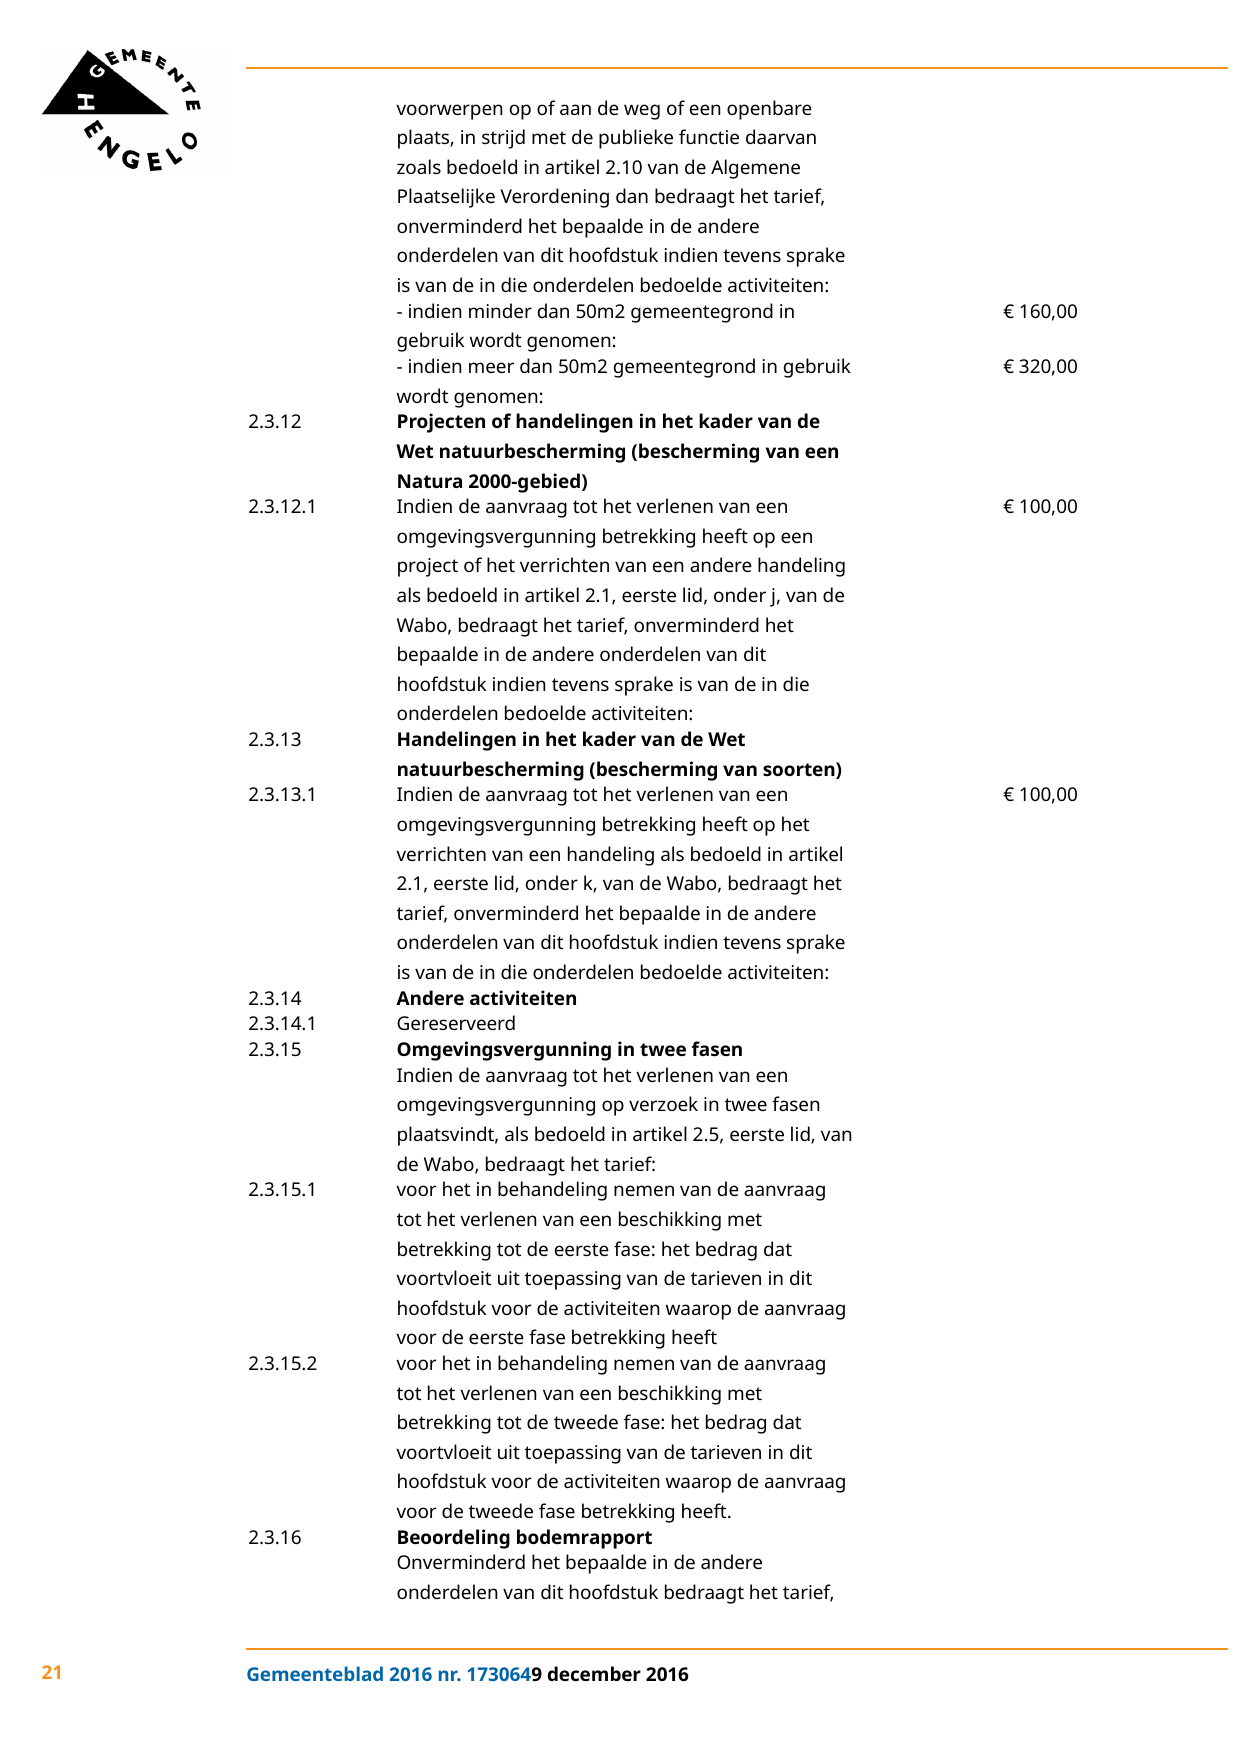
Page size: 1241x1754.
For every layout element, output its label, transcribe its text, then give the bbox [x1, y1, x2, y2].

table_cell 2.3.13 [248, 726, 396, 782]
table_cell [1003, 1177, 1152, 1350]
table_cell [1003, 1524, 1152, 1549]
table_cell Handelingen in het kader van de Wet natuurbescherming (bescherming van soorten) [396, 726, 855, 782]
table_cell [1003, 1350, 1152, 1524]
table_cell - indien minder dan 50m2 gemeentegrond in gebruik wordt genomen: [396, 298, 855, 353]
table_cell 2.3.12 [248, 409, 396, 493]
table_cell [855, 1550, 1003, 1605]
table_cell 2.3.12.1 [248, 494, 396, 726]
table_cell [855, 782, 1003, 985]
table_cell € 160,00 [1003, 298, 1152, 353]
table_cell [1003, 1036, 1152, 1062]
table_cell [855, 985, 1003, 1011]
table_cell [855, 1524, 1003, 1549]
table_cell [1003, 985, 1152, 1011]
table_cell [248, 298, 396, 353]
table_cell [1003, 1062, 1152, 1177]
table_cell € 320,00 [1003, 353, 1152, 409]
picture [41, 47, 231, 172]
table_cell voor het in behandeling nemen van de aanvraag tot het verlenen van een beschikking met betrekking tot de eerste fase: het bedrag dat voortvloeit uit toepassing van de tarieven in dit hoofdstuk voor de activiteiten waarop de aanvraag voor de eerste fase betrekking heeft [396, 1177, 855, 1350]
table_cell [1003, 1550, 1152, 1605]
table_cell [1003, 95, 1152, 298]
table_cell [248, 1550, 396, 1605]
table_cell Indien de aanvraag tot het verlenen van een omgevingsvergunning op verzoek in twee fasen plaatsvindt, als bedoeld in artikel 2.5, eerste lid, van de Wabo, bedraagt het tarief: [396, 1062, 855, 1177]
table_cell [855, 409, 1003, 493]
table_cell [248, 353, 396, 409]
table_cell [1003, 726, 1152, 782]
table_cell Omgevingsvergunning in twee fasen [396, 1036, 855, 1062]
table_cell Indien de aanvraag tot het verlenen van een omgevingsvergunning betrekking heeft op het verrichten van een handeling als bedoeld in artikel 2.1, eerste lid, onder k, van de Wabo, bedraagt het tarief, onverminderd het bepaalde in de andere onderdelen van dit hoofdstuk indien tevens sprake is van de in die onderdelen bedoelde activiteiten: [396, 782, 855, 985]
table_cell [855, 494, 1003, 726]
table_cell voor het in behandeling nemen van de aanvraag tot het verlenen van een beschikking met betrekking tot de tweede fase: het bedrag dat voortvloeit uit toepassing van de tarieven in dit hoofdstuk voor de activiteiten waarop de aanvraag voor de tweede fase betrekking heeft. [396, 1350, 855, 1524]
table_cell [1003, 1011, 1152, 1036]
table_cell [855, 1350, 1003, 1524]
table_cell [855, 1062, 1003, 1177]
table_cell 2.3.14.1 [248, 1011, 396, 1036]
table_cell [1003, 409, 1152, 493]
table_cell [855, 1177, 1003, 1350]
table_cell [248, 95, 396, 298]
table_cell voorwerpen op of aan de weg of een openbare plaats, in strijd met de publieke functie daarvan zoals bedoeld in artikel 2.10 van de Algemene Plaatselijke Verordening dan bedraagt het tarief, onverminderd het bepaalde in de andere onderdelen van dit hoofdstuk indien tevens sprake is van de in die onderdelen bedoelde activiteiten: [396, 95, 855, 298]
table_cell [855, 726, 1003, 782]
table_cell [855, 1011, 1003, 1036]
table_cell 2.3.15.1 [248, 1177, 396, 1350]
table_cell Gereserveerd [396, 1011, 855, 1036]
table_cell Projecten of handelingen in het kader van de Wet natuurbescherming (bescherming van een Natura 2000-gebied) [396, 409, 855, 493]
table_cell € 100,00 [1003, 494, 1152, 726]
table_cell [855, 353, 1003, 409]
table_cell 2.3.16 [248, 1524, 396, 1549]
table_cell [248, 1062, 396, 1177]
table_cell € 100,00 [1003, 782, 1152, 985]
table_cell Andere activiteiten [396, 985, 855, 1011]
table_cell Beoordeling bodemrapport [396, 1524, 855, 1549]
table_cell [855, 95, 1003, 298]
table_cell Indien de aanvraag tot het verlenen van een omgevingsvergunning betrekking heeft op een project of het verrichten van een andere handeling als bedoeld in artikel 2.1, eerste lid, onder j, van de Wabo, bedraagt het tarief, onverminderd het bepaalde in de andere onderdelen van dit hoofdstuk indien tevens sprake is van de in die onderdelen bedoelde activiteiten: [396, 494, 855, 726]
table_cell Onverminderd het bepaalde in de andere onderdelen van dit hoofdstuk bedraagt het tarief, [396, 1550, 855, 1605]
table_cell 2.3.13.1 [248, 782, 396, 985]
table_cell 2.3.15 [248, 1036, 396, 1062]
table_cell 2.3.15.2 [248, 1350, 396, 1524]
table_cell [855, 298, 1003, 353]
table_cell [855, 1036, 1003, 1062]
table_cell 2.3.14 [248, 985, 396, 1011]
table_cell - indien meer dan 50m2 gemeentegrond in gebruik wordt genomen: [396, 353, 855, 409]
